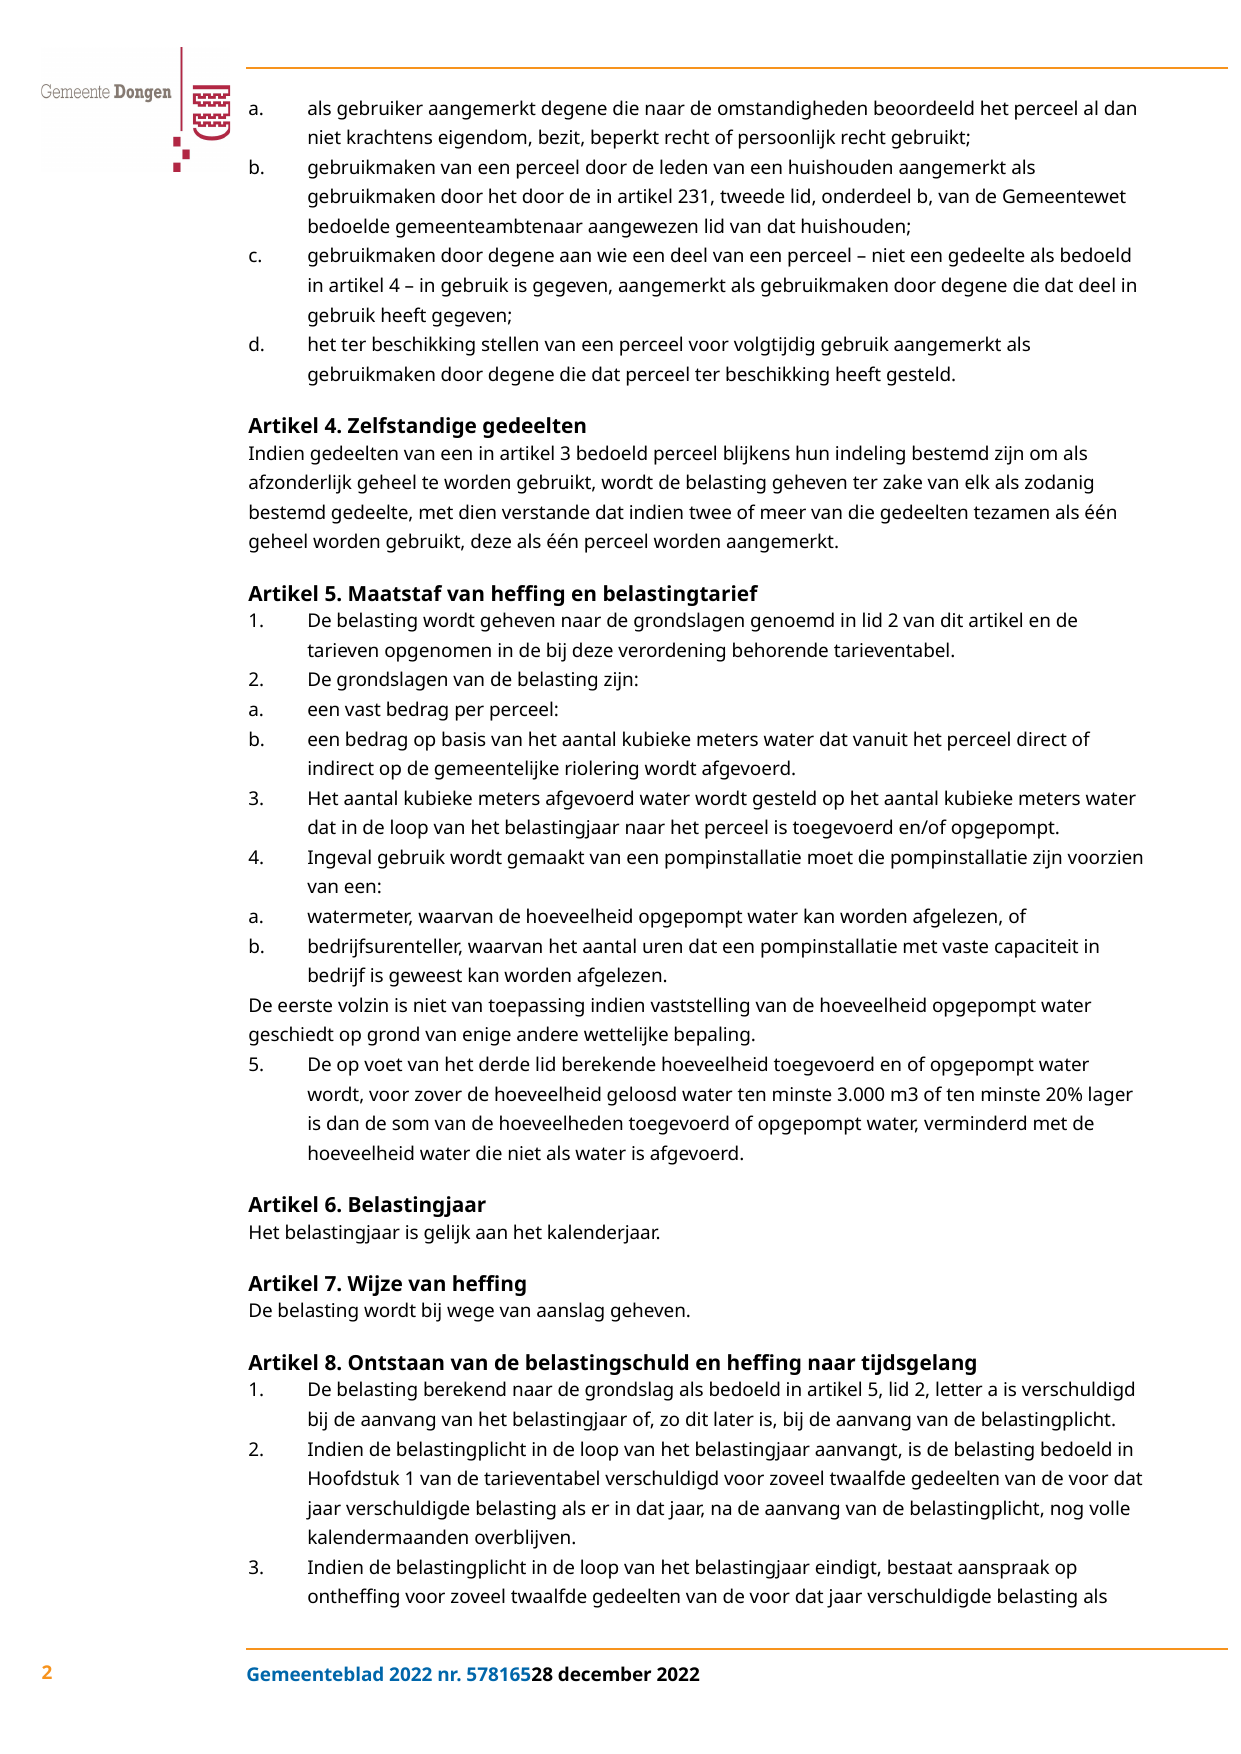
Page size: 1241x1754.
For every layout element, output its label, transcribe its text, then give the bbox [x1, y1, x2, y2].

list het ter beschikking stellen van een perceel voor volgtijdig gebruik aangemerkt als gebruikmaken door degene die dat perceel ter beschikking heeft gesteld. [248, 331, 1152, 387]
list De belasting berekend naar de grondslag als bedoeld in artikel 5, lid 2, letter a is verschuldigd bij de aanvang van het belastingjaar of, zo dit later is, bij de aanvang van de belastingplicht. [248, 1377, 1152, 1432]
list gebruikmaken door degene aan wie een deel van een perceel – niet een gedeelte als bedoeld in artikel 4 – in gebruik is gegeven, aangemerkt als gebruikmaken door degene die dat deel in gebruik heeft gegeven; [248, 243, 1152, 328]
list een vast bedrag per perceel: [248, 696, 1152, 722]
text Indien gedeelten van een in artikel 3 bedoeld perceel blijkens hun indeling bestemd zijn om als afzonderlijk geheel te worden gebruikt, wordt de belasting geheven ter zake van elk als zodanig bestemd gedeelte, met dien verstande dat indien twee of meer van die gedeelten tezamen als één geheel worden gebruikt, deze als één perceel worden aangemerkt. [248, 440, 1152, 554]
text Artikel 8. Ontstaan van de belastingschuld en heffing naar tijdsgelang [248, 1348, 1152, 1377]
text De eerste volzin is niet van toepassing indien vaststelling van de hoeveelheid opgepompt water geschiedt op grond van enige andere wettelijke bepaling. [248, 992, 1152, 1047]
text Artikel 7. Wijze van heffing [248, 1269, 1152, 1298]
text Artikel 6. Belastingjaar [248, 1190, 1152, 1219]
text De belasting wordt bij wege van aanslag geheven. [248, 1298, 1152, 1323]
list gebruikmaken van een perceel door de leden van een huishouden aangemerkt als gebruikmaken door het door de in artikel 231, tweede lid, onderdeel b, van de Gemeentewet bedoelde gemeenteambtenaar aangewezen lid van dat huishouden; [248, 154, 1152, 239]
picture [41, 47, 231, 172]
list De op voet van het derde lid berekende hoeveelheid toegevoerd en of opgepompt water wordt, voor zover de hoeveelheid geloosd water ten minste 3.000 m3 of ten minste 20% lager is dan de som van de hoeveelheden toegevoerd of opgepompt water, verminderd met de hoeveelheid water die niet als water is afgevoerd. [248, 1051, 1152, 1166]
list Indien de belastingplicht in de loop van het belastingjaar eindigt, bestaat aanspraak op ontheffing voor zoveel twaalfde gedeelten van de voor dat jaar verschuldigde belasting als [248, 1554, 1152, 1609]
list bedrijfsurenteller, waarvan het aantal uren dat een pompinstallatie met vaste capaciteit in bedrijf is geweest kan worden afgelezen. [248, 933, 1152, 988]
list watermeter, waarvan de hoeveelheid opgepompt water kan worden afgelezen, of [248, 903, 1152, 929]
list Het aantal kubieke meters afgevoerd water wordt gesteld op het aantal kubieke meters water dat in de loop van het belastingjaar naar het perceel is toegevoerd en/of opgepompt. [248, 785, 1152, 840]
text Het belastingjaar is gelijk aan het kalenderjaar. [248, 1219, 1152, 1244]
text Artikel 4. Zelfstandige gedeelten [248, 411, 1152, 440]
list als gebruiker aangemerkt degene die naar de omstandigheden beoordeeld het perceel al dan niet krachtens eigendom, bezit, beperkt recht of persoonlijk recht gebruikt; [248, 95, 1152, 150]
list De belasting wordt geheven naar de grondslagen genoemd in lid 2 van dit artikel en de tarieven opgenomen in de bij deze verordening behorende tarieventabel. [248, 607, 1152, 663]
list een bedrag op basis van het aantal kubieke meters water dat vanuit het perceel direct of indirect op de gemeentelijke riolering wordt afgevoerd. [248, 726, 1152, 781]
list Indien de belastingplicht in de loop van het belastingjaar aanvangt, is de belasting bedoeld in Hoofdstuk 1 van de tarieventabel verschuldigd voor zoveel twaalfde gedeelten van de voor dat jaar verschuldigde belasting als er in dat jaar, na de aanvang van de belastingplicht, nog volle kalendermaanden overblijven. [248, 1436, 1152, 1550]
list Ingeval gebruik wordt gemaakt van een pompinstallatie moet die pompinstallatie zijn voorzien van een: [248, 844, 1152, 899]
text Artikel 5. Maatstaf van heffing en belastingtarief [248, 579, 1152, 607]
list De grondslagen van de belasting zijn: [248, 667, 1152, 692]
